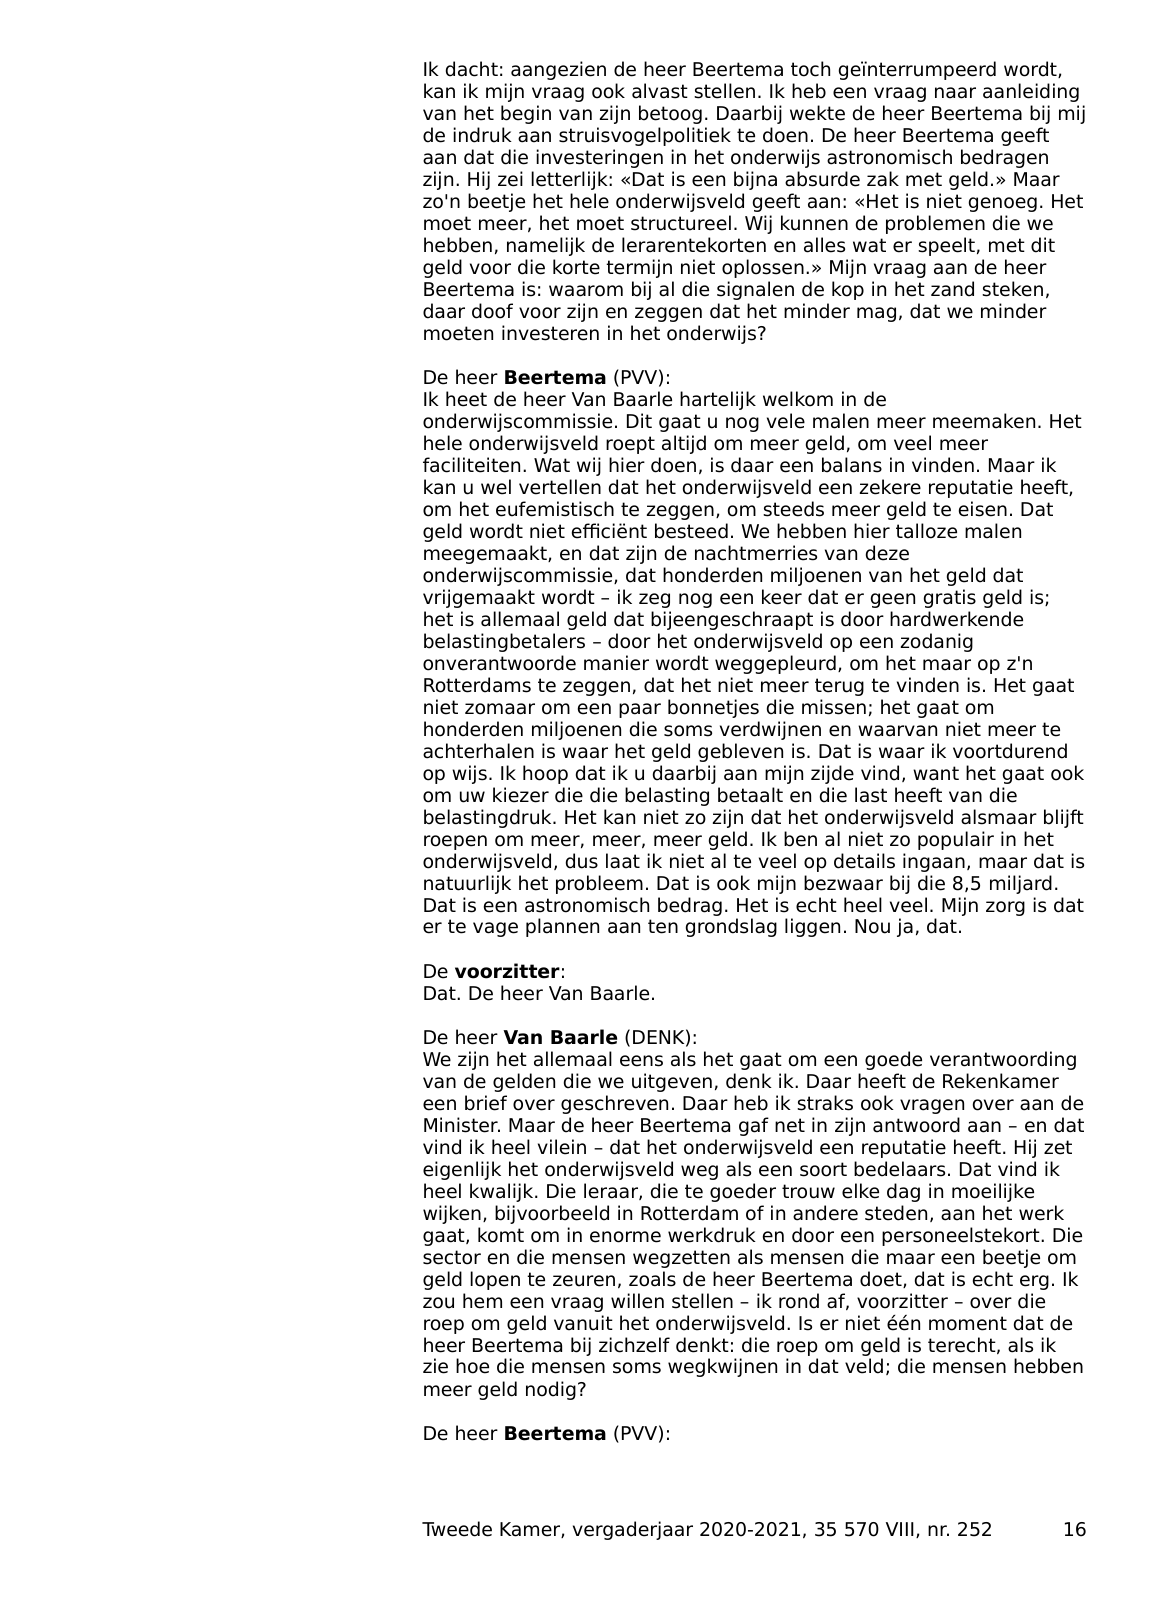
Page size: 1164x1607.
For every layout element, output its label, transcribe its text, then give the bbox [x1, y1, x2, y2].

text De voorzitter: [422, 961, 1087, 983]
text Ik dacht: aangezien de heer Beertema toch geïnterrumpeerd wordt, kan ik mijn vraag ook alvast stellen. Ik heb een vraag naar aanleiding van het begin van zijn betoog. Daarbij wekte de heer Beertema bij mij de indruk aan struisvogelpolitiek te doen. De heer Beertema geeft aan dat die investeringen in het onderwijs astronomisch bedragen zijn. Hij zei letterlijk: «Dat is een bijna absurde zak met geld.» Maar zo'n beetje het hele onderwijsveld geeft aan: «Het is niet genoeg. Het moet meer, het moet structureel. Wij kunnen de problemen die we hebben, namelijk de lerarentekorten en alles wat er speelt, met dit geld voor die korte termijn niet oplossen.» Mijn vraag aan de heer Beertema is: waarom bij al die signalen de kop in het zand steken, daar doof voor zijn en zeggen dat het minder mag, dat we minder moeten investeren in het onderwijs? [422, 59, 1087, 345]
text Ik heet de heer Van Baarle hartelijk welkom in de onderwijscommissie. Dit gaat u nog vele malen meer meemaken. Het hele onderwijsveld roept altijd om meer geld, om veel meer faciliteiten. Wat wij hier doen, is daar een balans in vinden. Maar ik kan u wel vertellen dat het onderwijsveld een zekere reputatie heeft, om het eufemistisch te zeggen, om steeds meer geld te eisen. Dat geld wordt niet efficiënt besteed. We hebben hier talloze malen meegemaakt, en dat zijn de nachtmerries van deze onderwijscommissie, dat honderden miljoenen van het geld dat vrijgemaakt wordt – ik zeg nog een keer dat er geen gratis geld is; het is allemaal geld dat bijeengeschraapt is door hardwerkende belastingbetalers – door het onderwijsveld op een zodanig onverantwoorde manier wordt weggepleurd, om het maar op z'n Rotterdams te zeggen, dat het niet meer terug te vinden is. Het gaat niet zomaar om een paar bonnetjes die missen; het gaat om honderden miljoenen die soms verdwijnen en waarvan niet meer te achterhalen is waar het geld gebleven is. Dat is waar ik voortdurend op wijs. Ik hoop dat ik u daarbij aan mijn zijde vind, want het gaat ook om uw kiezer die die belasting betaalt en die last heeft van die belastingdruk. Het kan niet zo zijn dat het onderwijsveld alsmaar blijft roepen om meer, meer, meer geld. Ik ben al niet zo populair in het onderwijsveld, dus laat ik niet al te veel op details ingaan, maar dat is natuurlijk het probleem. Dat is ook mijn bezwaar bij die 8,5 miljard. Dat is een astronomisch bedrag. Het is echt heel veel. Mijn zorg is dat er te vage plannen aan ten grondslag liggen. Nou ja, dat. [422, 389, 1087, 938]
text De heer Van Baarle (DENK): [422, 1027, 1087, 1049]
text We zijn het allemaal eens als het gaat om een goede verantwoording van de gelden die we uitgeven, denk ik. Daar heeft de Rekenkamer een brief over geschreven. Daar heb ik straks ook vragen over aan de Minister. Maar de heer Beertema gaf net in zijn antwoord aan – en dat vind ik heel vilein – dat het onderwijsveld een reputatie heeft. Hij zet eigenlijk het onderwijsveld weg als een soort bedelaars. Dat vind ik heel kwalijk. Die leraar, die te goeder trouw elke dag in moeilijke wijken, bijvoorbeeld in Rotterdam of in andere steden, aan het werk gaat, komt om in enorme werkdruk en door een personeelstekort. Die sector en die mensen wegzetten als mensen die maar een beetje om geld lopen te zeuren, zoals de heer Beertema doet, dat is echt erg. Ik zou hem een vraag willen stellen – ik rond af, voorzitter – over die roep om geld vanuit het onderwijsveld. Is er niet één moment dat de heer Beertema bij zichzelf denkt: die roep om geld is terecht, als ik zie hoe die mensen soms wegkwijnen in dat veld; die mensen hebben meer geld nodig? [422, 1049, 1087, 1400]
text Dat. De heer Van Baarle. [422, 983, 1087, 1004]
text De heer Beertema (PVV): [422, 1423, 1087, 1444]
text De heer Beertema (PVV): [422, 367, 1087, 389]
